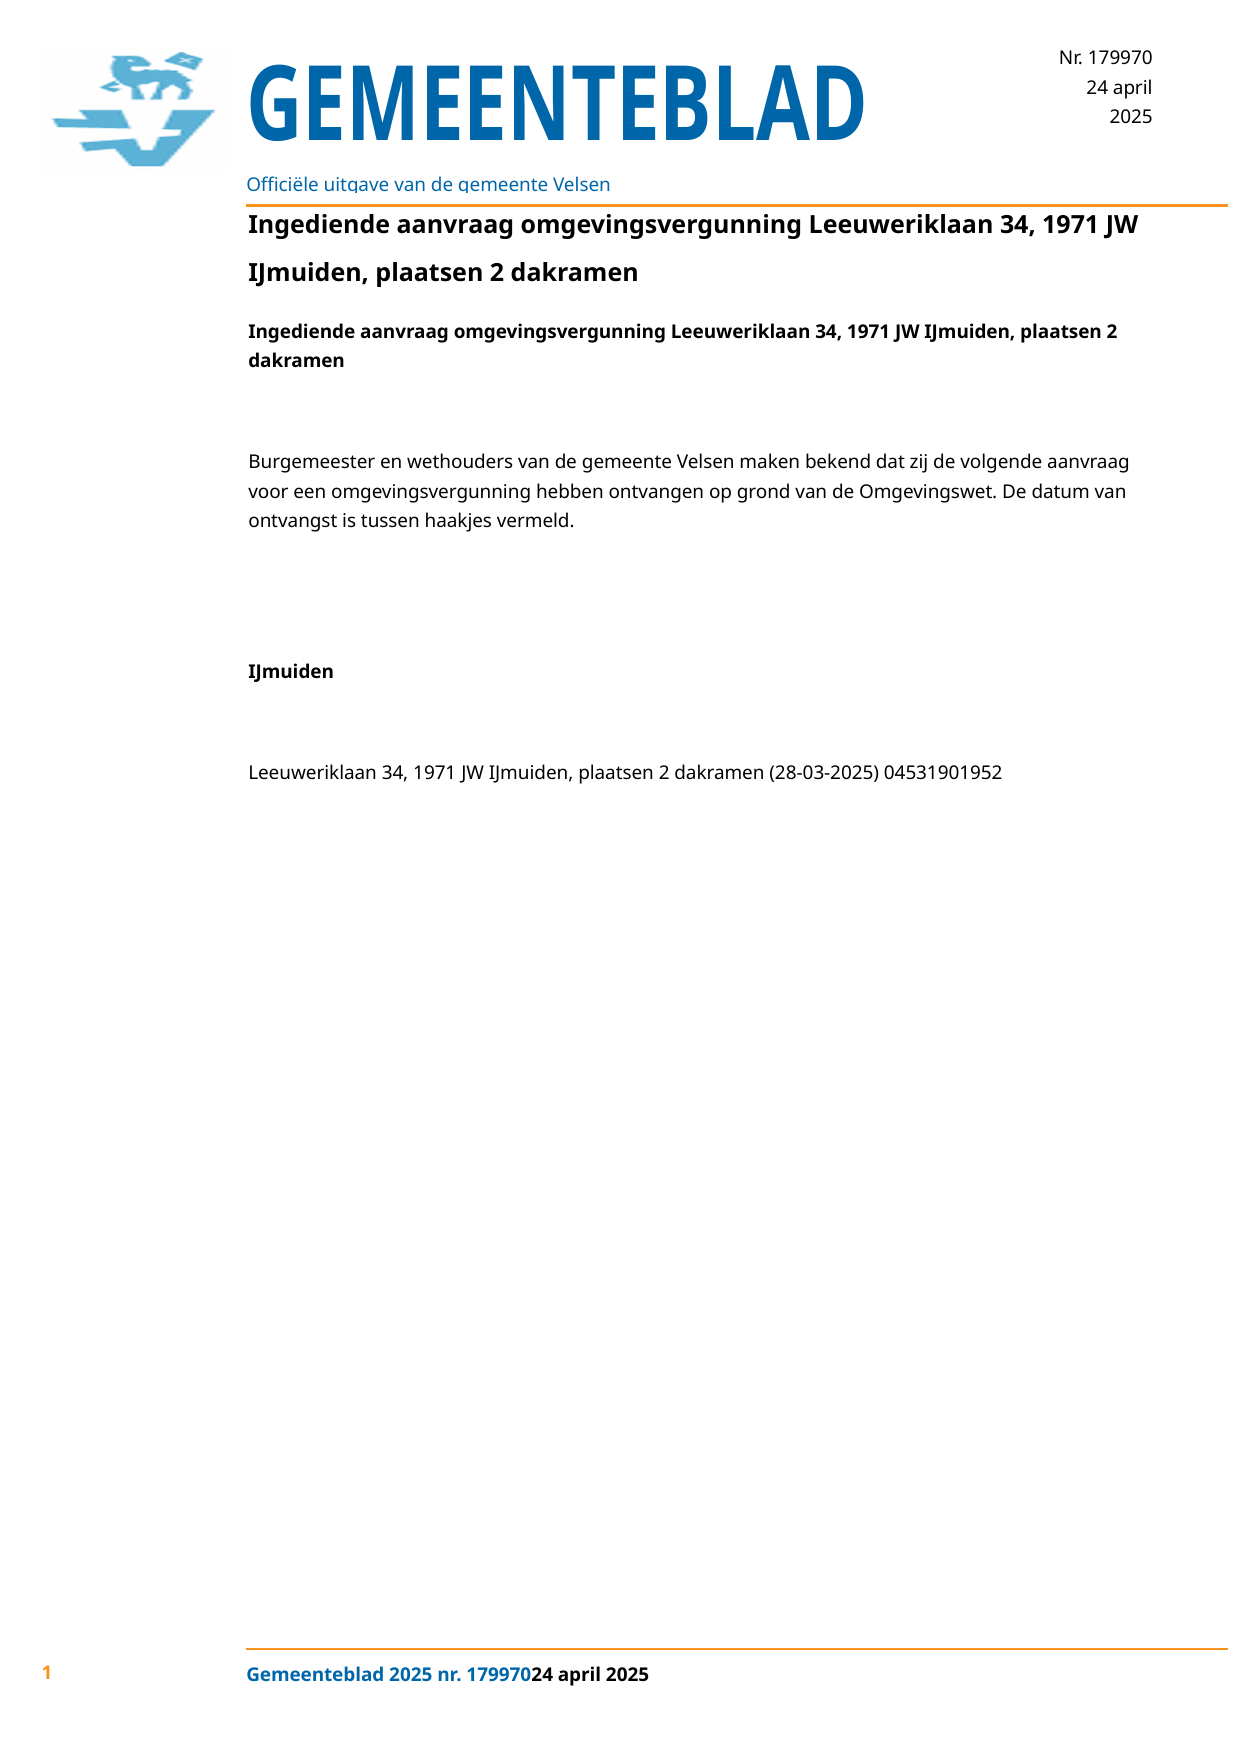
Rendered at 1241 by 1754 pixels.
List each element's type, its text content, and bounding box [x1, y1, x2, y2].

text Ingediende aanvraag omgevingsvergunning Leeuweriklaan 34, 1971 JW IJmuiden, plaatsen 2 dakramen [248, 318, 1152, 373]
text Burgemeester en wethouders van de gemeente Velsen maken bekend dat zij de volgende aanvraag voor een omgevingsvergunning hebben ontvangen op grond van de Omgevingswet. De datum van ontvangst is tussen haakjes vermeld. [248, 448, 1152, 533]
text IJmuiden [248, 659, 1152, 684]
picture [41, 47, 231, 172]
text Leeuweriklaan 34, 1971 JW IJmuiden, plaatsen 2 dakramen (28-03-2025) 04531901952 [248, 759, 1152, 785]
text Ingediende aanvraag omgevingsvergunning Leeuweriklaan 34, 1971 JW IJmuiden, plaatsen 2 dakramen [248, 207, 1152, 288]
